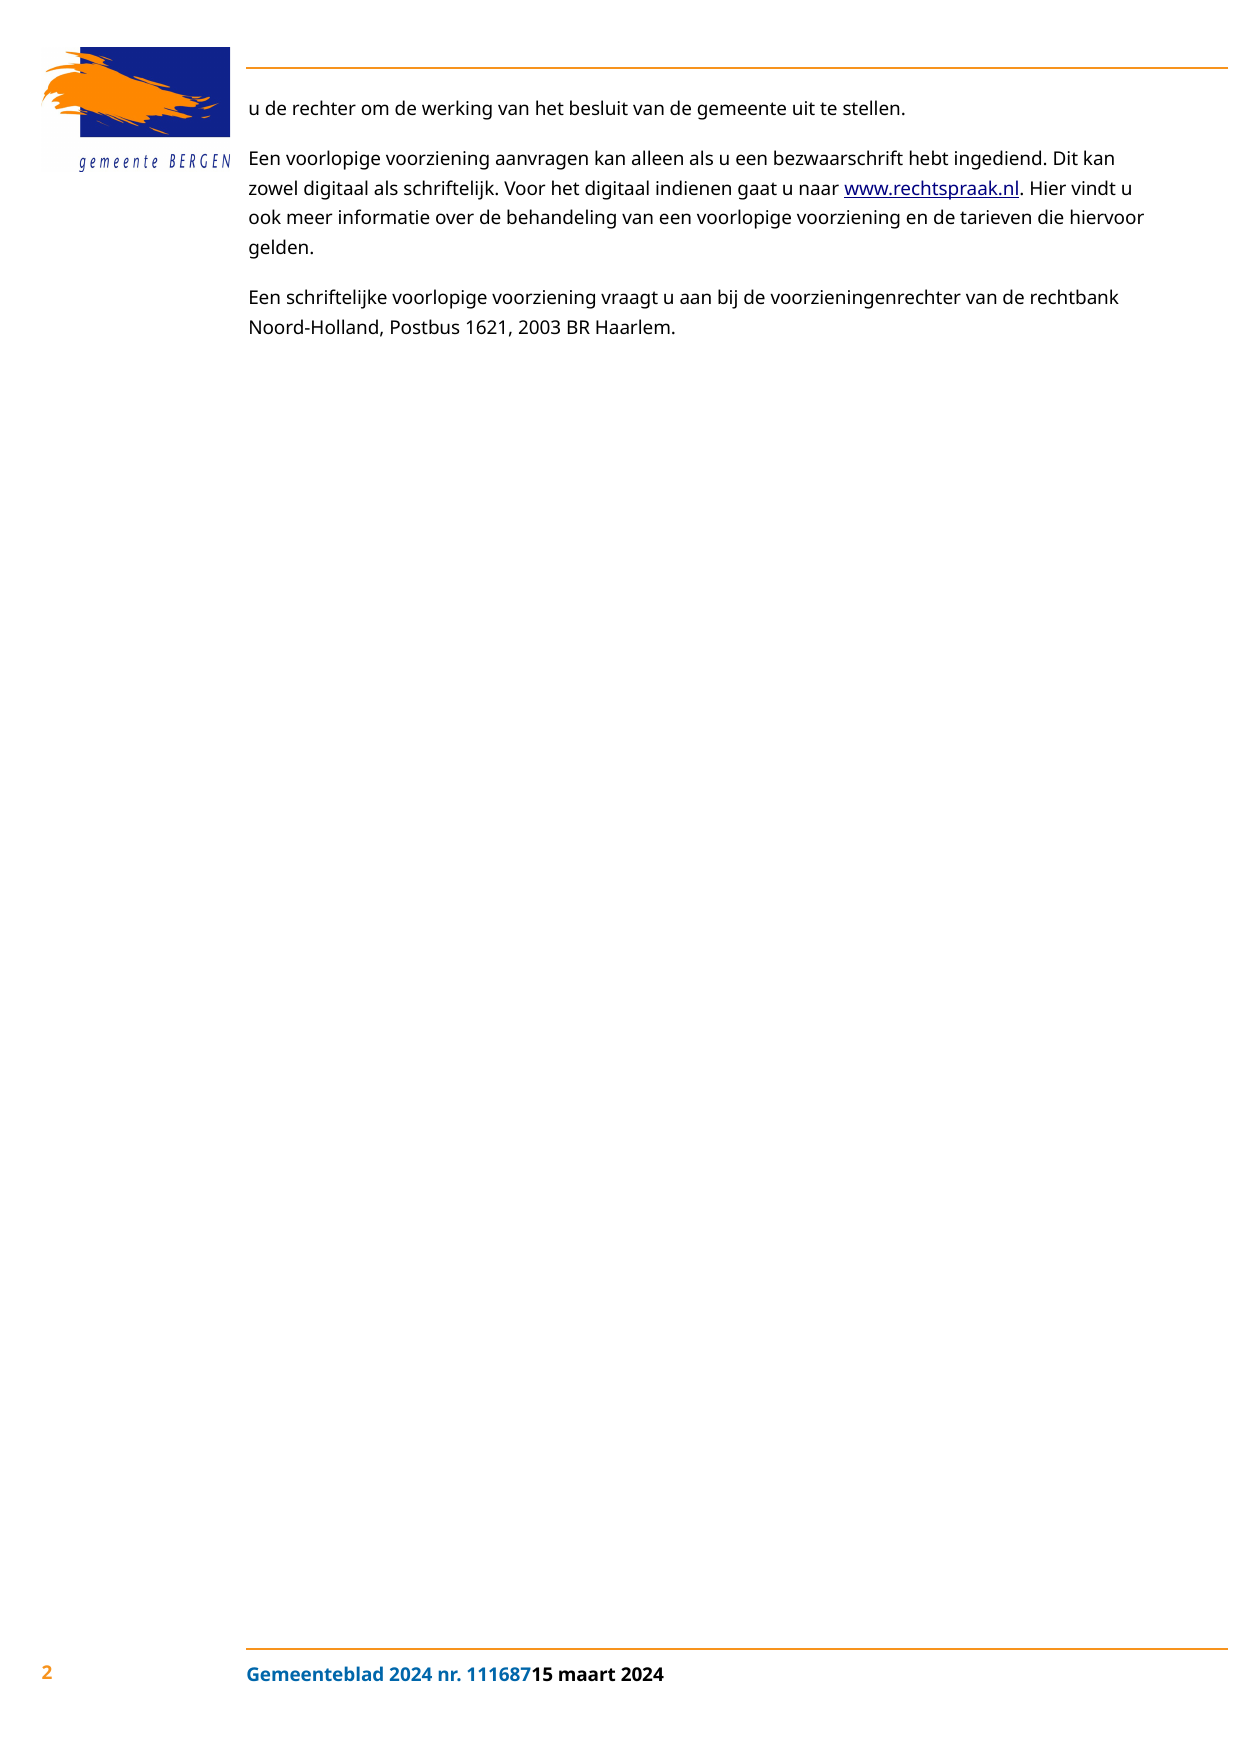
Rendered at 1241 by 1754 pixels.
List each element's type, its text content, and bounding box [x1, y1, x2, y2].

text Een voorlopige voorziening aanvragen kan alleen als u een bezwaarschrift hebt ingediend. Dit kan zowel digitaal als schriftelijk. Voor het digitaal indienen gaat u naar www.rechtspraak.nl. Hier vindt u ook meer informatie over de behandeling van een voorlopige voorziening en de tarieven die hiervoor gelden. [248, 145, 1152, 260]
text Een schriftelijke voorlopige voorziening vraagt u aan bij de voorzieningenrechter van de rechtbank Noord-Holland, Postbus 1621, 2003 BR Haarlem. [248, 284, 1152, 340]
picture [41, 47, 231, 172]
text u de rechter om de werking van het besluit van de gemeente uit te stellen. [248, 95, 1152, 121]
